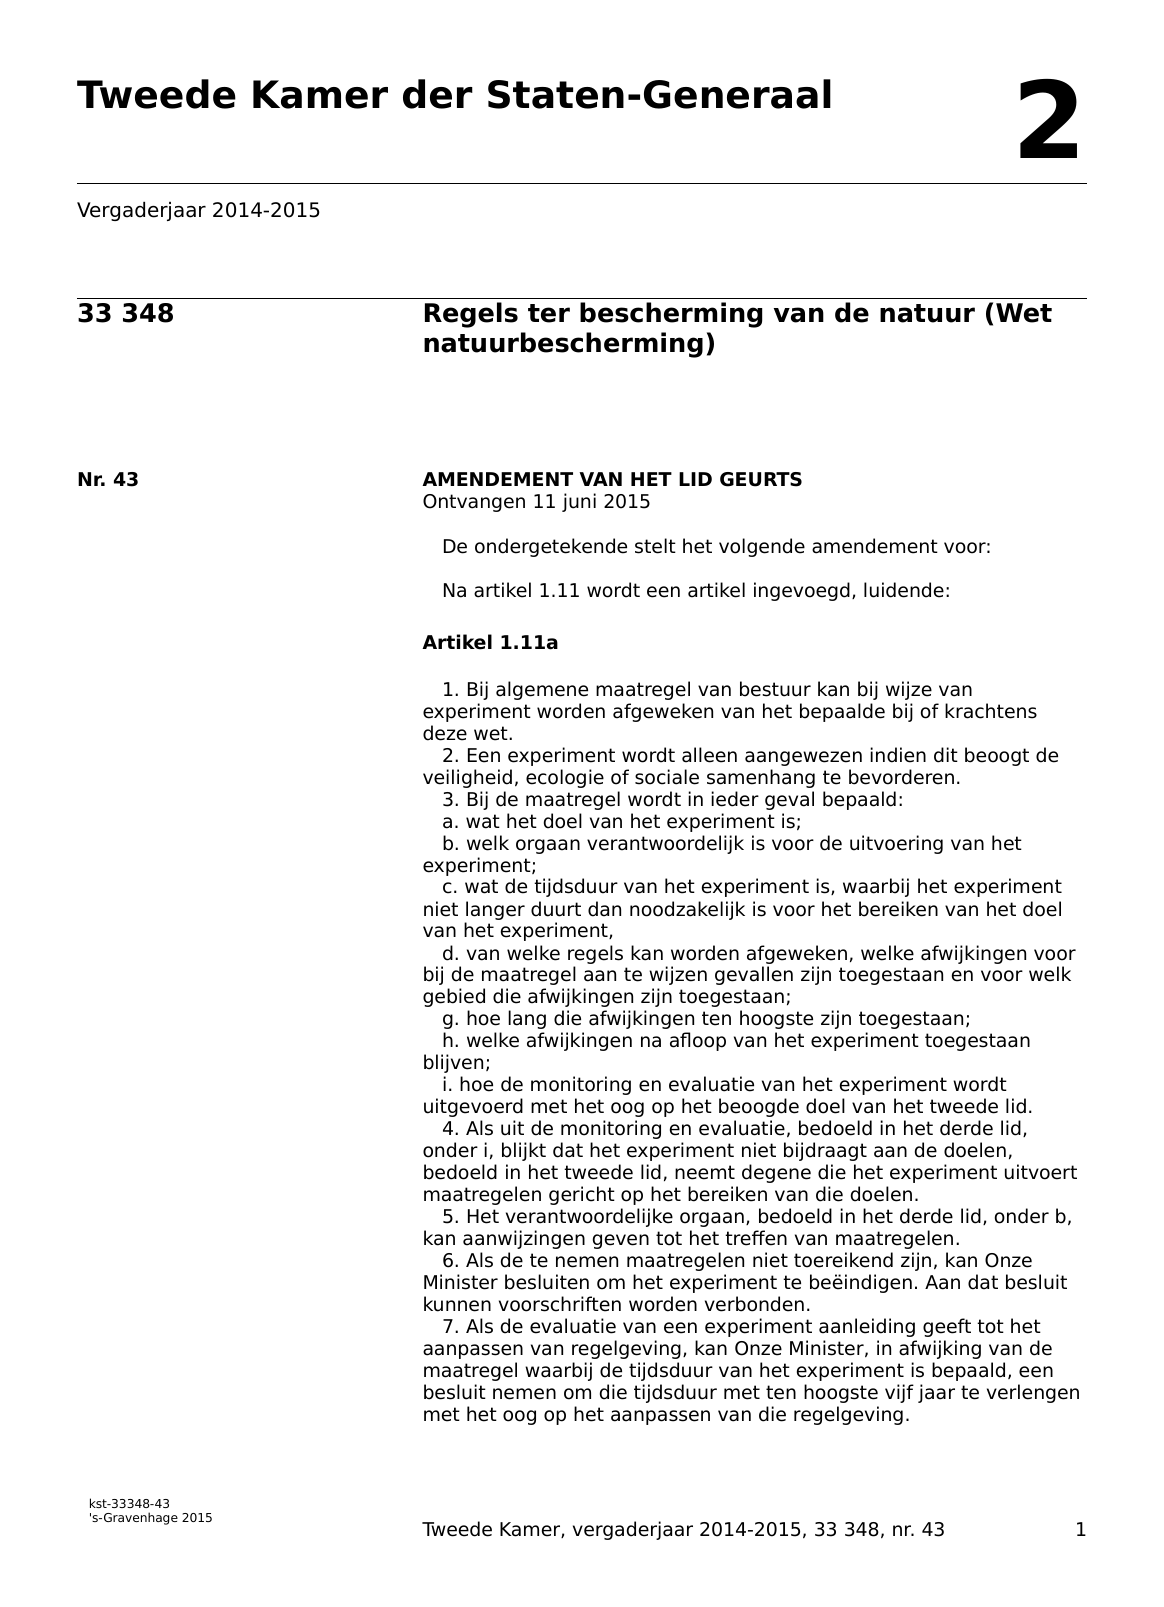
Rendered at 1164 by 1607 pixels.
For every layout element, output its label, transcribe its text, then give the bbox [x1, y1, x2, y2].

text 4. Als uit de monitoring en evaluatie, bedoeld in het derde lid, onder i, blijkt dat het experiment niet bijdraagt aan de doelen, bedoeld in het tweede lid, neemt degene die het experiment uitvoert maatregelen gericht op het bereiken van die doelen. [422, 1118, 1087, 1206]
text Na artikel 1.11 wordt een artikel ingevoegd, luidende: [422, 580, 1087, 602]
subtitle 33 348 Regels ter bescherming van de natuur (Wet natuurbescherming) [77, 299, 1087, 358]
text 1. Bij algemene maatregel van bestuur kan bij wijze van experiment worden afgeweken van het bepaalde bij of krachtens deze wet. [422, 679, 1087, 744]
text d. van welke regels kan worden afgeweken, welke afwijkingen voor bij de maatregel aan te wijzen gevallen zijn toegestaan en voor welk gebied die afwijkingen zijn toegestaan; [422, 942, 1087, 1008]
text 5. Het verantwoordelijke orgaan, bedoeld in het derde lid, onder b, kan aanwijzingen geven tot het treffen van maatregelen. [422, 1206, 1087, 1250]
text 6. Als de te nemen maatregelen niet toereikend zijn, kan Onze Minister besluiten om het experiment te beëindigen. Aan dat besluit kunnen voorschriften worden verbonden. [422, 1250, 1087, 1316]
text a. wat het doel van het experiment is; [422, 811, 1087, 832]
table_header 2 [886, 59, 1087, 183]
text 7. Als de evaluatie van een experiment aanleiding geeft tot het aanpassen van regelgeving, kan Onze Minister, in afwijking van de maatregel waarbij de tijdsduur van het experiment is bepaald, een besluit nemen om die tijdsduur met ten hoogste vijf jaar te verlengen met het oog op het aanpassen van die regelgeving. [422, 1316, 1087, 1426]
subtitle Artikel 1.11a [422, 632, 1087, 654]
text De ondergetekende stelt het volgende amendement voor: [422, 536, 1087, 557]
text 3. Bij de maatregel wordt in ieder geval bepaald: [422, 788, 1087, 811]
text h. welke afwijkingen na afloop van het experiment toegestaan blijven; [422, 1030, 1087, 1074]
table_header Tweede Kamer der Staten-Generaal [77, 59, 886, 183]
subtitle Nr. 43 AMENDEMENT VAN HET LID GEURTS [77, 469, 1087, 491]
text kst-33348-43 [88, 1497, 323, 1511]
table_cell Vergaderjaar 2014-2015 [77, 184, 1087, 298]
text b. welk orgaan verantwoordelijk is voor de uitvoering van het experiment; [422, 832, 1087, 876]
text Ontvangen 11 juni 2015 [422, 491, 1087, 513]
text 2. Een experiment wordt alleen aangewezen indien dit beoogt de veiligheid, ecologie of sociale samenhang te bevorderen. [422, 744, 1087, 788]
text c. wat de tijdsduur van het experiment is, waarbij het experiment niet langer duurt dan noodzakelijk is voor het bereiken van het doel van het experiment, [422, 876, 1087, 942]
text i. hoe de monitoring en evaluatie van het experiment wordt uitgevoerd met het oog op het beoogde doel van het tweede lid. [422, 1074, 1087, 1118]
text 's-Gravenhage 2015 [88, 1511, 323, 1525]
text g. hoe lang die afwijkingen ten hoogste zijn toegestaan; [422, 1008, 1087, 1030]
